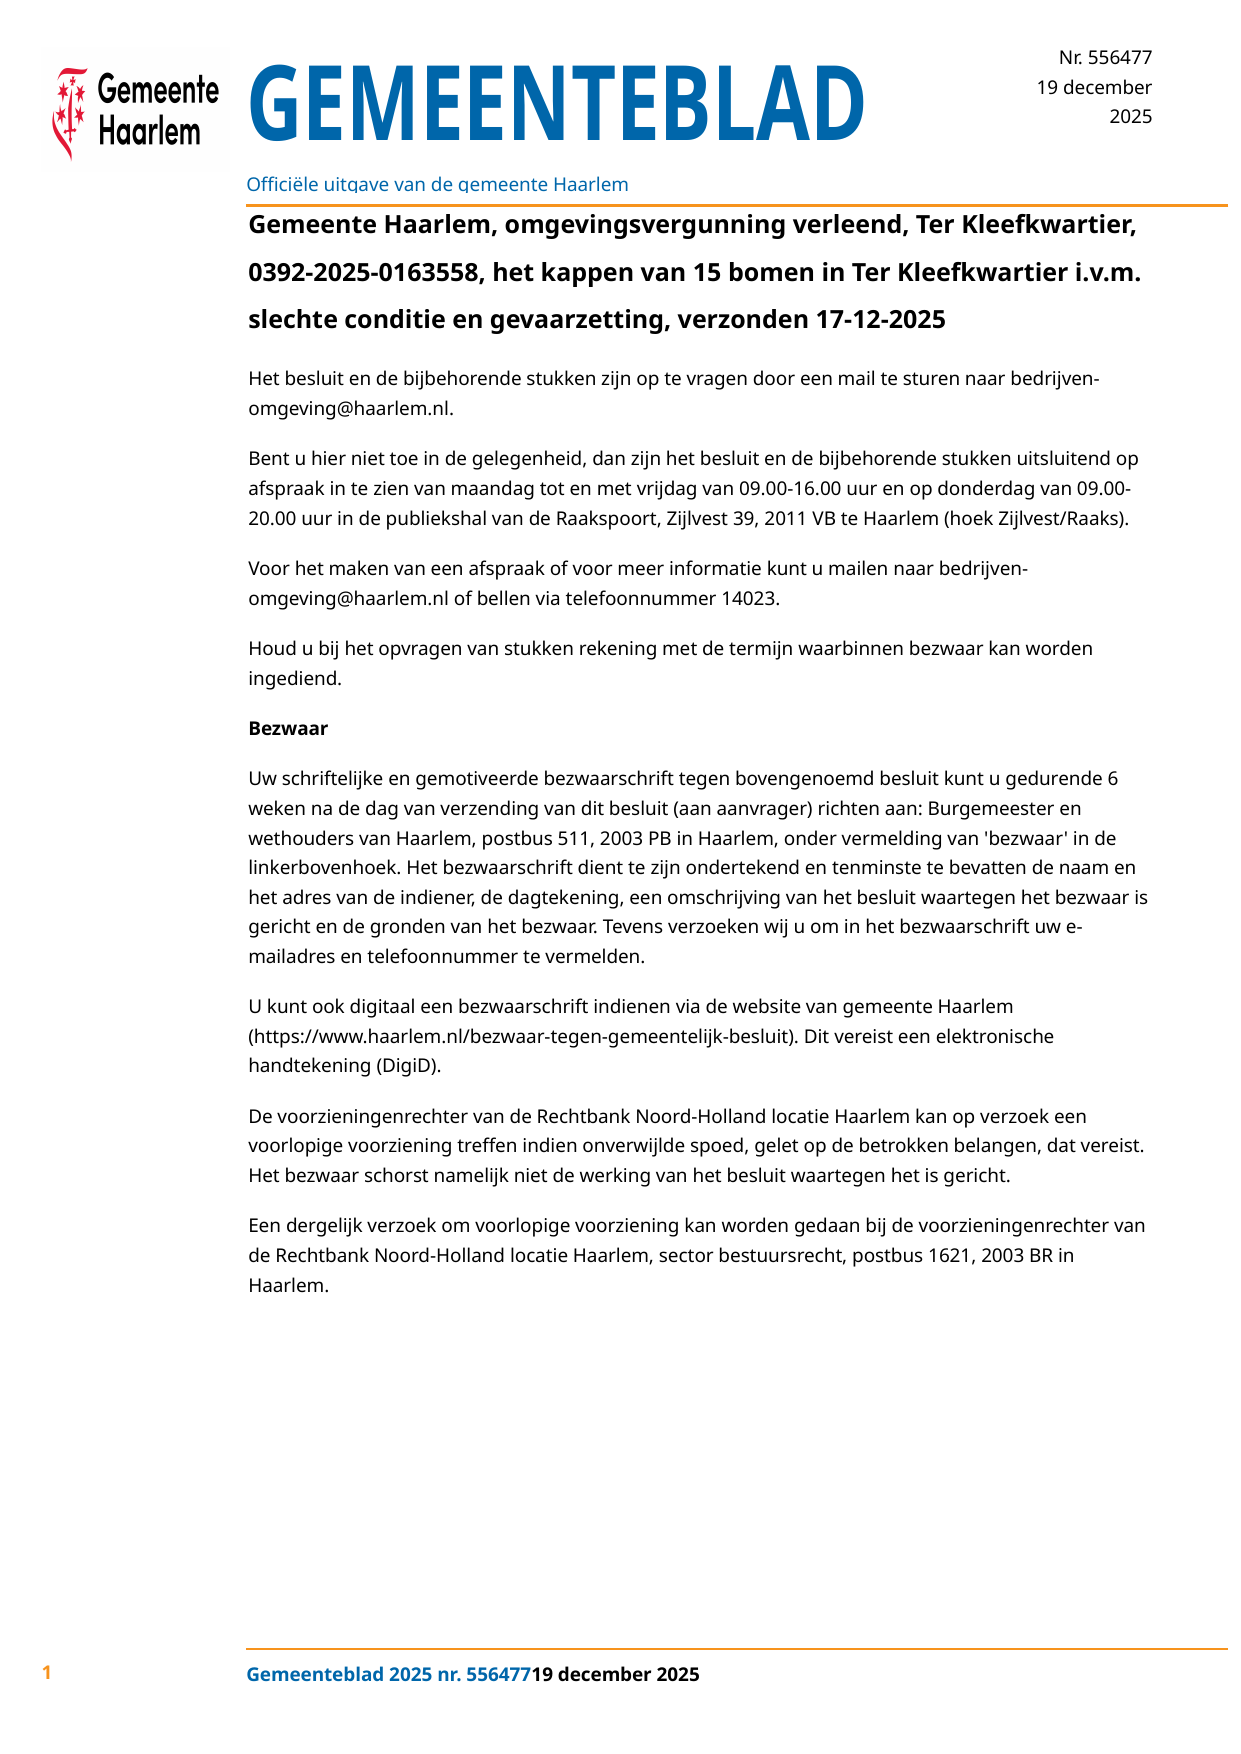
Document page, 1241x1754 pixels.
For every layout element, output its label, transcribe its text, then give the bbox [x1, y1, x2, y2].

text De voorzieningenrechter van de Rechtbank Noord-Holland locatie Haarlem kan op verzoek een voorlopige voorziening treffen indien onverwijlde spoed, gelet op de betrokken belangen, dat vereist. Het bezwaar schorst namelijk niet de werking van het besluit waartegen het is gericht. [248, 1103, 1152, 1188]
text Gemeente Haarlem, omgevingsvergunning verleend, Ter Kleefkwartier, 0392-2025-0163558, het kappen van 15 bomen in Ter Kleefkwartier i.v.m. slechte conditie en gevaarzetting, verzonden 17-12-2025 [248, 207, 1152, 336]
text Bent u hier niet toe in de gelegenheid, dan zijn het besluit en de bijbehorende stukken uitsluitend op afspraak in te zien van maandag tot en met vrijdag van 09.00-16.00 uur en op donderdag van 09.00-20.00 uur in de publiekshal van de Raakspoort, Zijlvest 39, 2011 VB te Haarlem (hoek Zijlvest/Raaks). [248, 446, 1152, 530]
picture [41, 47, 231, 172]
text Uw schriftelijke en gemotiveerde bezwaarschrift tegen bovengenoemd besluit kunt u gedurende 6 weken na de dag van verzending van dit besluit (aan aanvrager) richten aan: Burgemeester en wethouders van Haarlem, postbus 511, 2003 PB in Haarlem, onder vermelding van 'bezwaar' in de linkerbovenhoek. Het bezwaarschrift dient te zijn ondertekend en tenminste te bevatten de naam en het adres van de indiener, de dagtekening, een omschrijving van het besluit waartegen het bezwaar is gericht en de gronden van het bezwaar. Tevens verzoeken wij u om in het bezwaarschrift uw e-mailadres en telefoonnummer te vermelden. [248, 766, 1152, 969]
text Houd u bij het opvragen van stukken rekening met de termijn waarbinnen bezwaar kan worden ingediend. [248, 635, 1152, 690]
text Het besluit en de bijbehorende stukken zijn op te vragen door een mail te sturen naar bedrijven-omgeving@haarlem.nl. [248, 366, 1152, 421]
text U kunt ook digitaal een bezwaarschrift indienen via de website van gemeente Haarlem (https://www.haarlem.nl/bezwaar-tegen-gemeentelijk-besluit). Dit vereist een elektronische handtekening (DigiD). [248, 993, 1152, 1078]
text Voor het maken van een afspraak of voor meer informatie kunt u mailen naar bedrijven-omgeving@haarlem.nl of bellen via telefoonnummer 14023. [248, 555, 1152, 610]
text Bezwaar [248, 715, 1152, 741]
text Een dergelijk verzoek om voorlopige voorziening kan worden gedaan bij de voorzieningenrechter van de Rechtbank Noord-Holland locatie Haarlem, sector bestuursrecht, postbus 1621, 2003 BR in Haarlem. [248, 1213, 1152, 1297]
